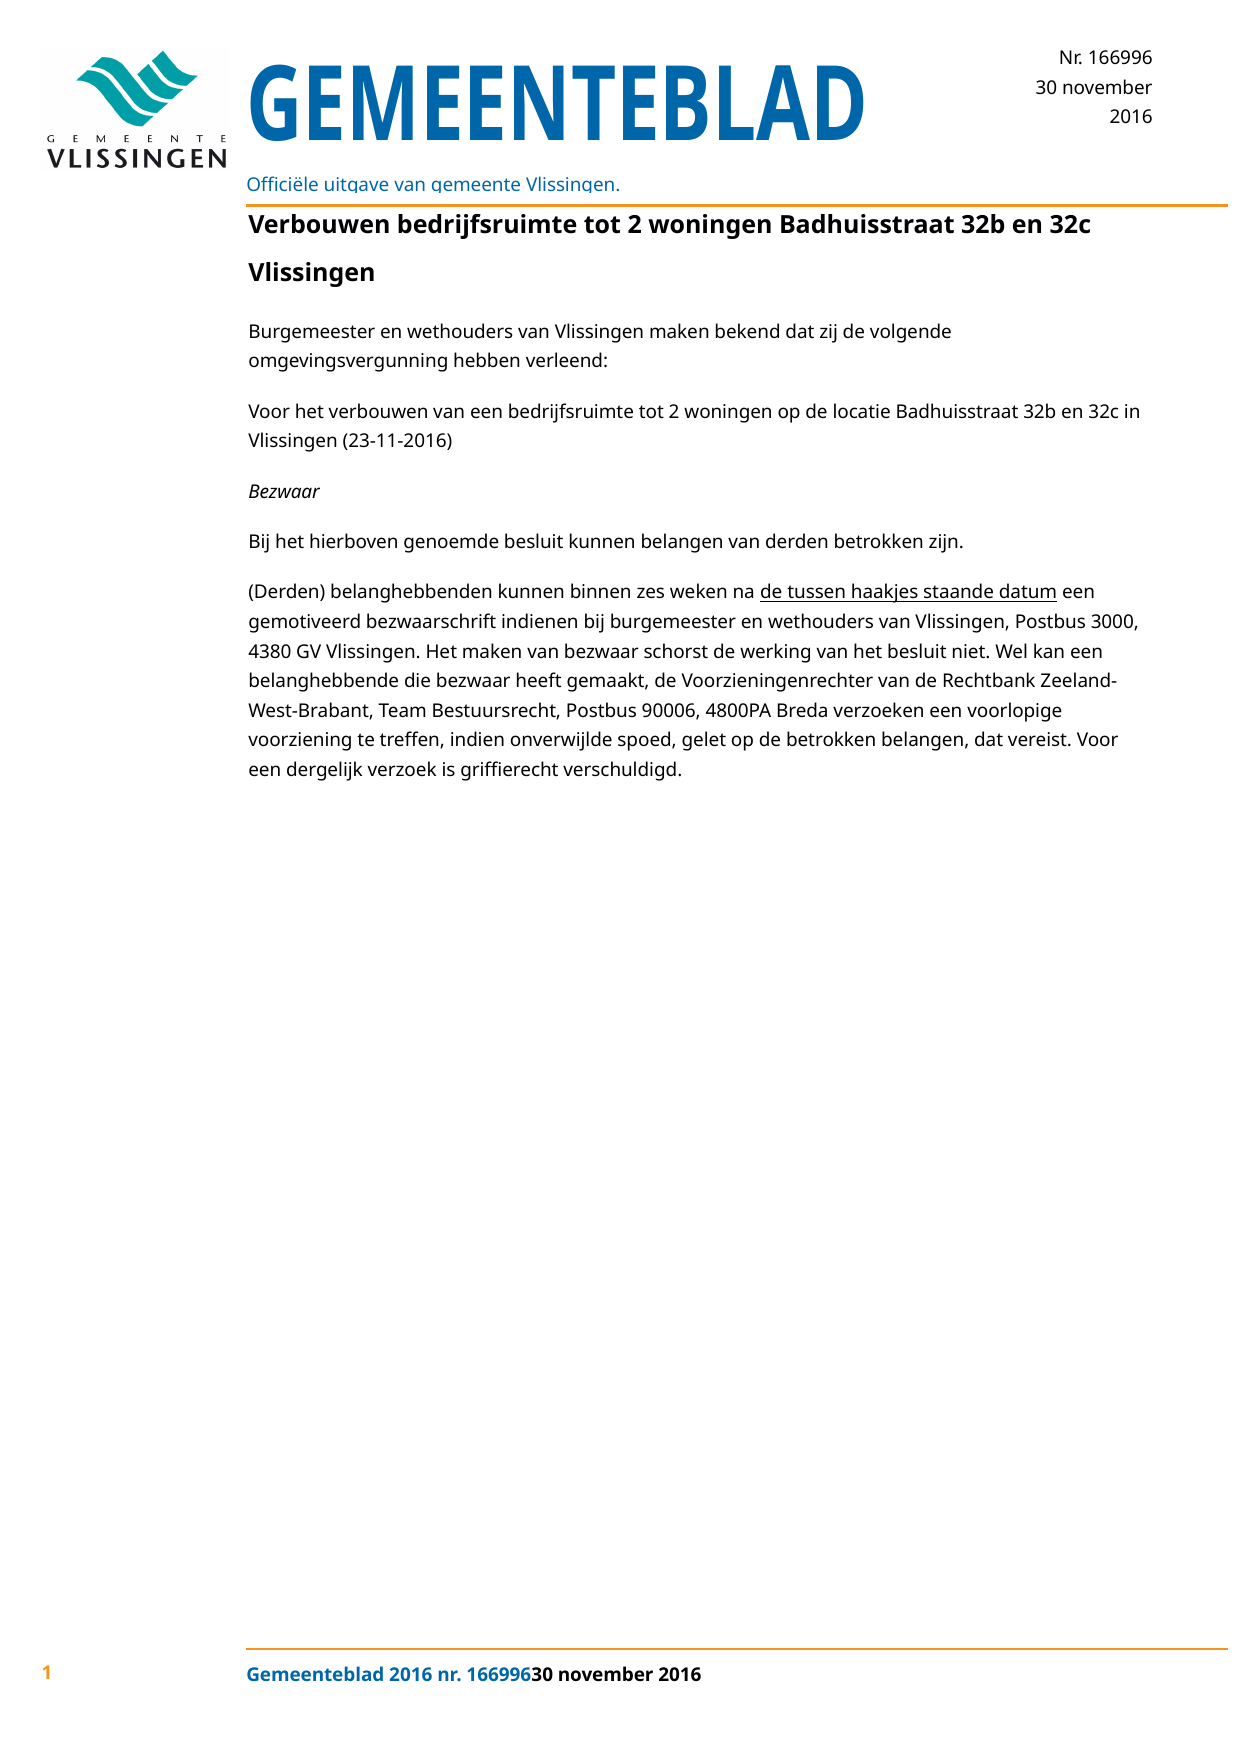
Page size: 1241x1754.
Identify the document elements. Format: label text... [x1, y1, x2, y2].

text Verbouwen bedrijfsruimte tot 2 woningen Badhuisstraat 32b en 32c Vlissingen [248, 207, 1152, 288]
picture [41, 47, 231, 172]
text Bezwaar [248, 478, 1152, 504]
text (Derden) belanghebbenden kunnen binnen zes weken na de tussen haakjes staande datum een gemotiveerd bezwaarschrift indienen bij burgemeester en wethouders van Vlissingen, Postbus 3000, 4380 GV Vlissingen. Het maken van bezwaar schorst de werking van het besluit niet. Wel kan een belanghebbende die bezwaar heeft gemaakt, de Voorzieningenrechter van de Rechtbank Zeeland-West-Brabant, Team Bestuursrecht, Postbus 90006, 4800PA Breda verzoeken een voorlopige voorziening te treffen, indien onverwijlde spoed, gelet op de betrokken belangen, dat vereist. Voor een dergelijk verzoek is griffierecht verschuldigd. [248, 579, 1152, 782]
text Bij het hierboven genoemde besluit kunnen belangen van derden betrokken zijn. [248, 528, 1152, 554]
text Burgemeester en wethouders van Vlissingen maken bekend dat zij de volgende omgevingsvergunning hebben verleend: [248, 318, 1152, 373]
text Voor het verbouwen van een bedrijfsruimte tot 2 woningen op de locatie Badhuisstraat 32b en 32c in Vlissingen (23-11-2016) [248, 398, 1152, 453]
